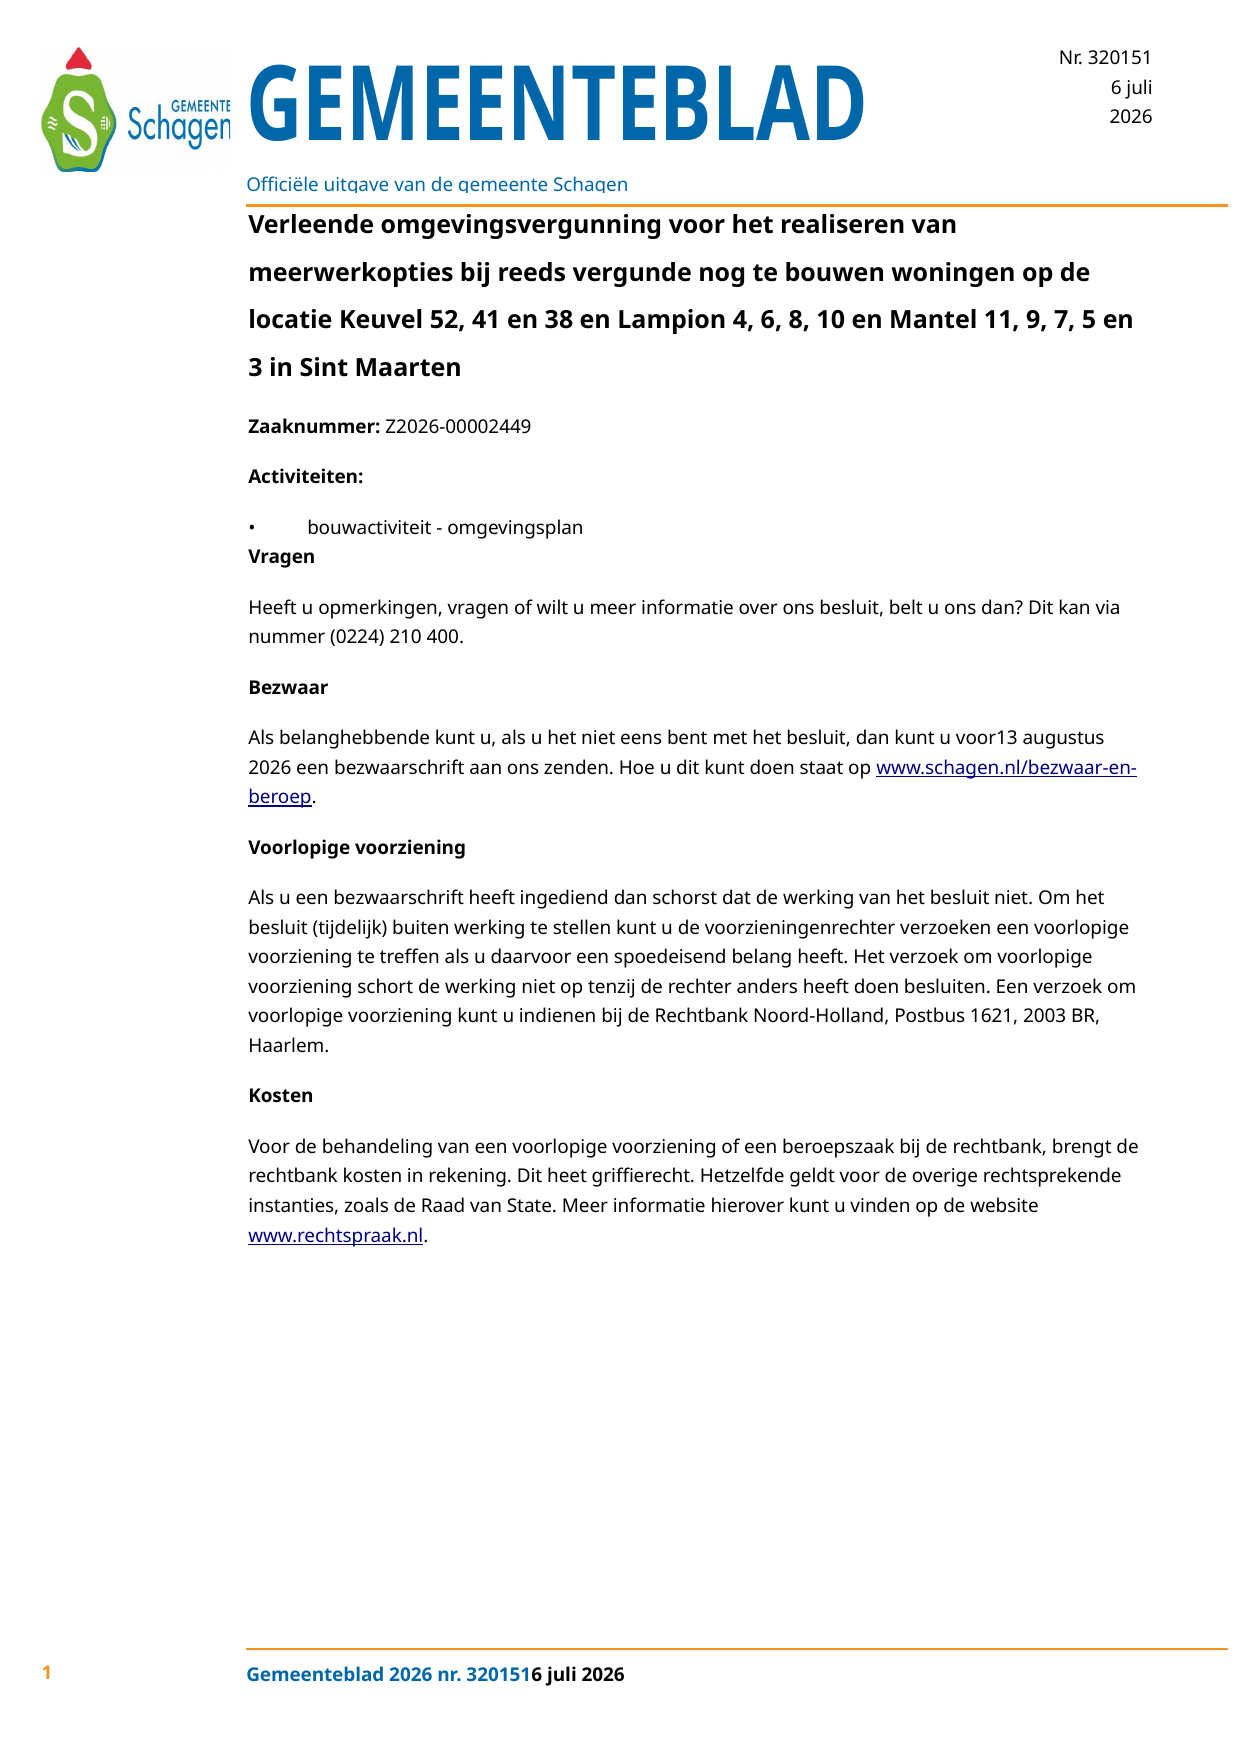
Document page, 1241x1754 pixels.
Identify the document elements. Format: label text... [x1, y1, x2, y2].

text Kosten [248, 1083, 1152, 1108]
list bouwactiviteit - omgevingsplan [248, 514, 1152, 540]
text Verleende omgevingsvergunning voor het realiseren van meerwerkopties bij reeds vergunde nog te bouwen woningen op de locatie Keuvel 52, 41 en 38 en Lampion 4, 6, 8, 10 en Mantel 11, 9, 7, 5 en 3 in Sint Maarten [248, 207, 1152, 384]
text Bezwaar [248, 674, 1152, 700]
text Activiteiten: [248, 463, 1152, 489]
text Vragen [248, 543, 1152, 569]
picture [41, 47, 231, 172]
text Zaaknummer: Z2026-00002449 [248, 413, 1152, 439]
text Als u een bezwaarschrift heeft ingediend dan schorst dat de werking van het besluit niet. Om het besluit (tijdelijk) buiten werking te stellen kunt u de voorzieningenrechter verzoeken een voorlopige voorziening te treffen als u daarvoor een spoedeisend belang heeft. Het verzoek om voorlopige voorziening schort de werking niet op tenzij de rechter anders heeft doen besluiten. Een verzoek om voorlopige voorziening kunt u indienen bij de Rechtbank Noord-Holland, Postbus 1621, 2003 BR, Haarlem. [248, 884, 1152, 1058]
text Voorlopige voorziening [248, 834, 1152, 860]
text Voor de behandeling van een voorlopige voorziening of een beroepszaak bij de rechtbank, brengt de rechtbank kosten in rekening. Dit heet griffierecht. Hetzelfde geldt voor de overige rechtsprekende instanties, zoals de Raad van State. Meer informatie hierover kunt u vinden op de website www.rechtspraak.nl. [248, 1133, 1152, 1248]
text Heeft u opmerkingen, vragen of wilt u meer informatie over ons besluit, belt u ons dan? Dit kan via nummer (0224) 210 400. [248, 594, 1152, 649]
text Als belanghebbende kunt u, als u het niet eens bent met het besluit, dan kunt u voor13 augustus 2026 een bezwaarschrift aan ons zenden. Hoe u dit kunt doen staat op www.schagen.nl/bezwaar-en-beroep. [248, 724, 1152, 809]
